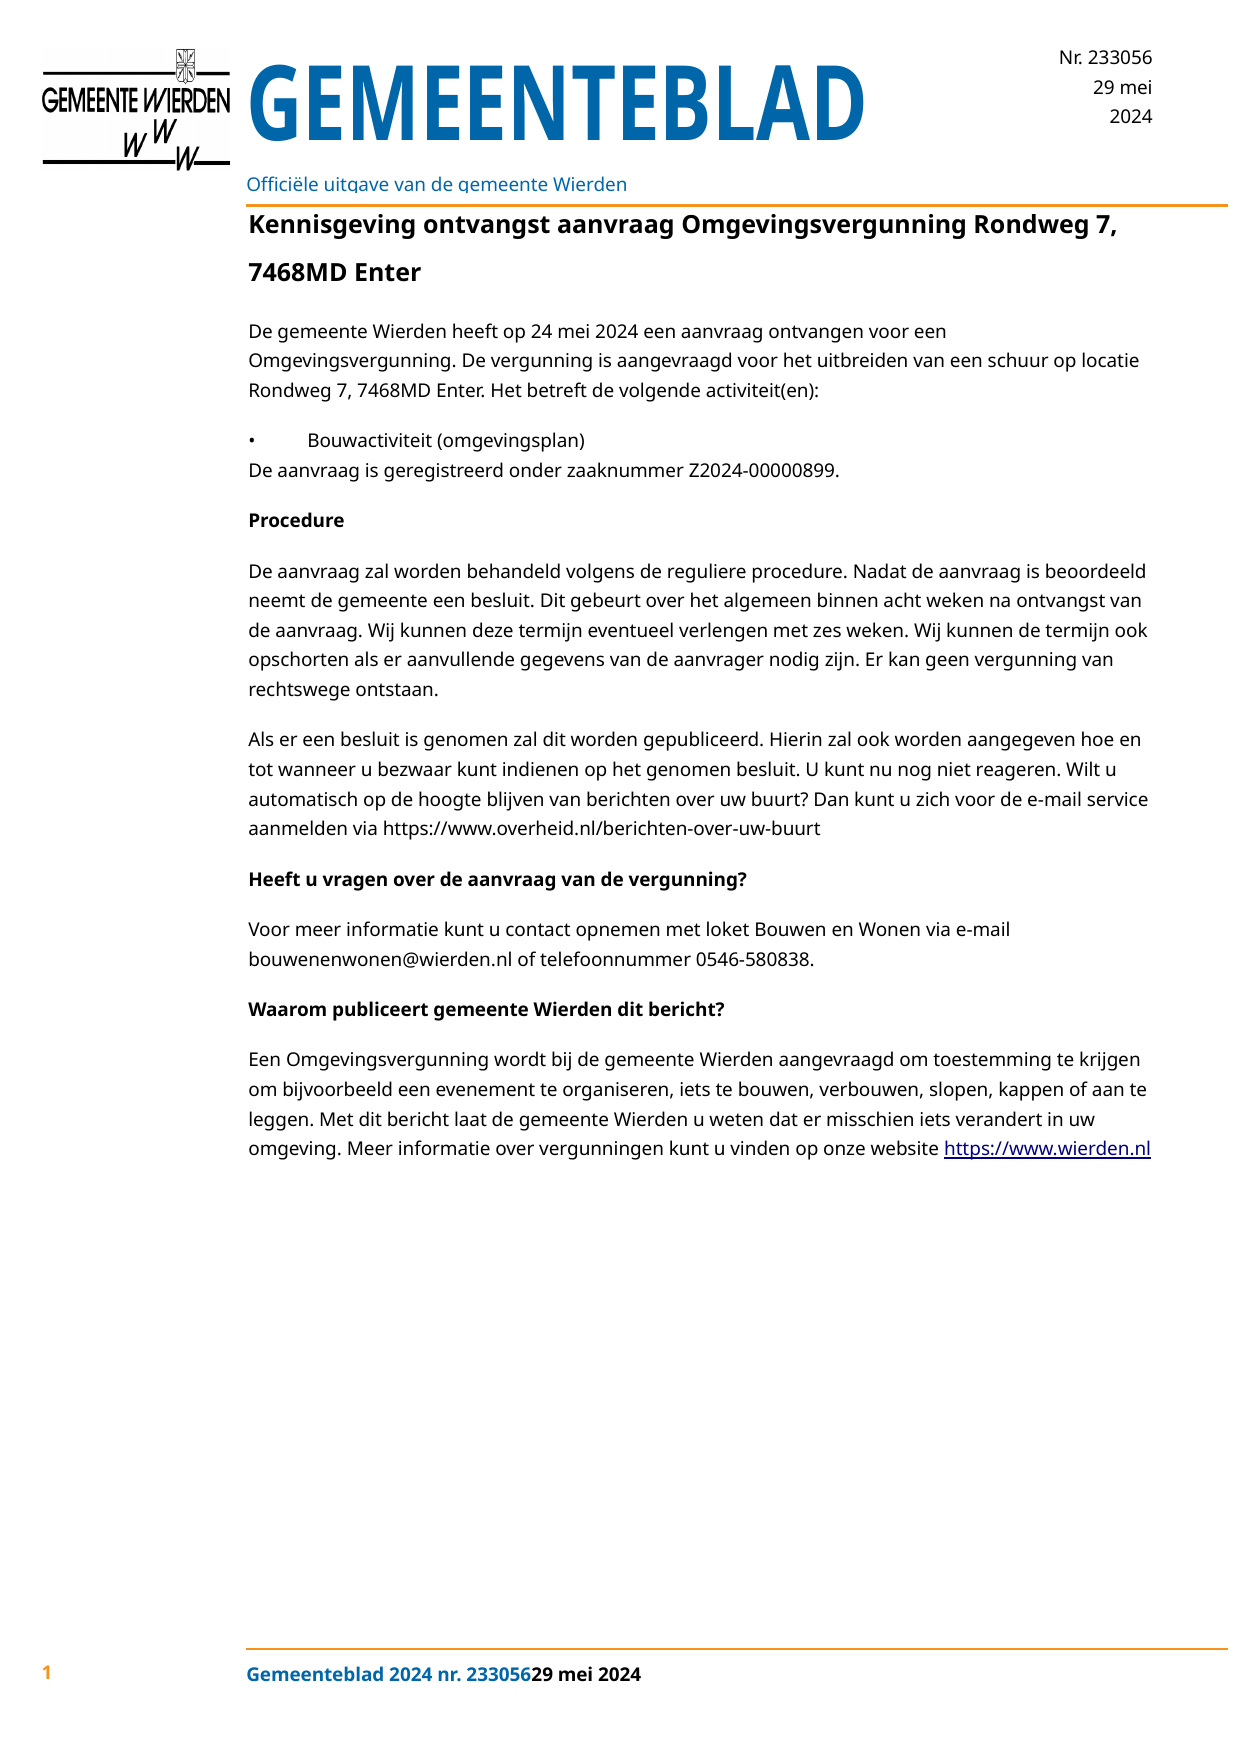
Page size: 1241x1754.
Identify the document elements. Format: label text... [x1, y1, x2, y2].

text Een Omgevingsvergunning wordt bij de gemeente Wierden aangevraagd om toestemming te krijgen om bijvoorbeeld een evenement te organiseren, iets te bouwen, verbouwen, slopen, kappen of aan te leggen. Met dit bericht laat de gemeente Wierden u weten dat er misschien iets verandert in uw omgeving. Meer informatie over vergunningen kunt u vinden op onze website https://www.wierden.nl [248, 1047, 1152, 1161]
text Waarom publiceert gemeente Wierden dit bericht? [248, 996, 1152, 1022]
text Voor meer informatie kunt u contact opnemen met loket Bouwen en Wonen via e-mail bouwenenwonen@wierden.nl of telefoonnummer 0546-580838. [248, 916, 1152, 972]
text Heeft u vragen over de aanvraag van de vergunning? [248, 866, 1152, 892]
text De aanvraag is geregistreerd onder zaaknummer Z2024-00000899. [248, 457, 1152, 483]
list Bouwactiviteit (omgevingsplan) [248, 427, 1152, 453]
picture [41, 47, 231, 172]
text De aanvraag zal worden behandeld volgens de reguliere procedure. Nadat de aanvraag is beoordeeld neemt de gemeente een besluit. Dit gebeurt over het algemeen binnen acht weken na ontvangst van de aanvraag. Wij kunnen deze termijn eventueel verlengen met zes weken. Wij kunnen de termijn ook opschorten als er aanvullende gegevens van de aanvrager nodig zijn. Er kan geen vergunning van rechtswege ontstaan. [248, 558, 1152, 702]
text Procedure [248, 507, 1152, 533]
text De gemeente Wierden heeft op 24 mei 2024 een aanvraag ontvangen voor een Omgevingsvergunning. De vergunning is aangevraagd voor het uitbreiden van een schuur op locatie Rondweg 7, 7468MD Enter. Het betreft de volgende activiteit(en): [248, 318, 1152, 403]
text Kennisgeving ontvangst aanvraag Omgevingsvergunning Rondweg 7, 7468MD Enter [248, 207, 1152, 288]
text Als er een besluit is genomen zal dit worden gepubliceerd. Hierin zal ook worden aangegeven hoe en tot wanneer u bezwaar kunt indienen op het genomen besluit. U kunt nu nog niet reageren. Wilt u automatisch op de hoogte blijven van berichten over uw buurt? Dan kunt u zich voor de e-mail service aanmelden via https://www.overheid.nl/berichten-over-uw-buurt [248, 727, 1152, 841]
